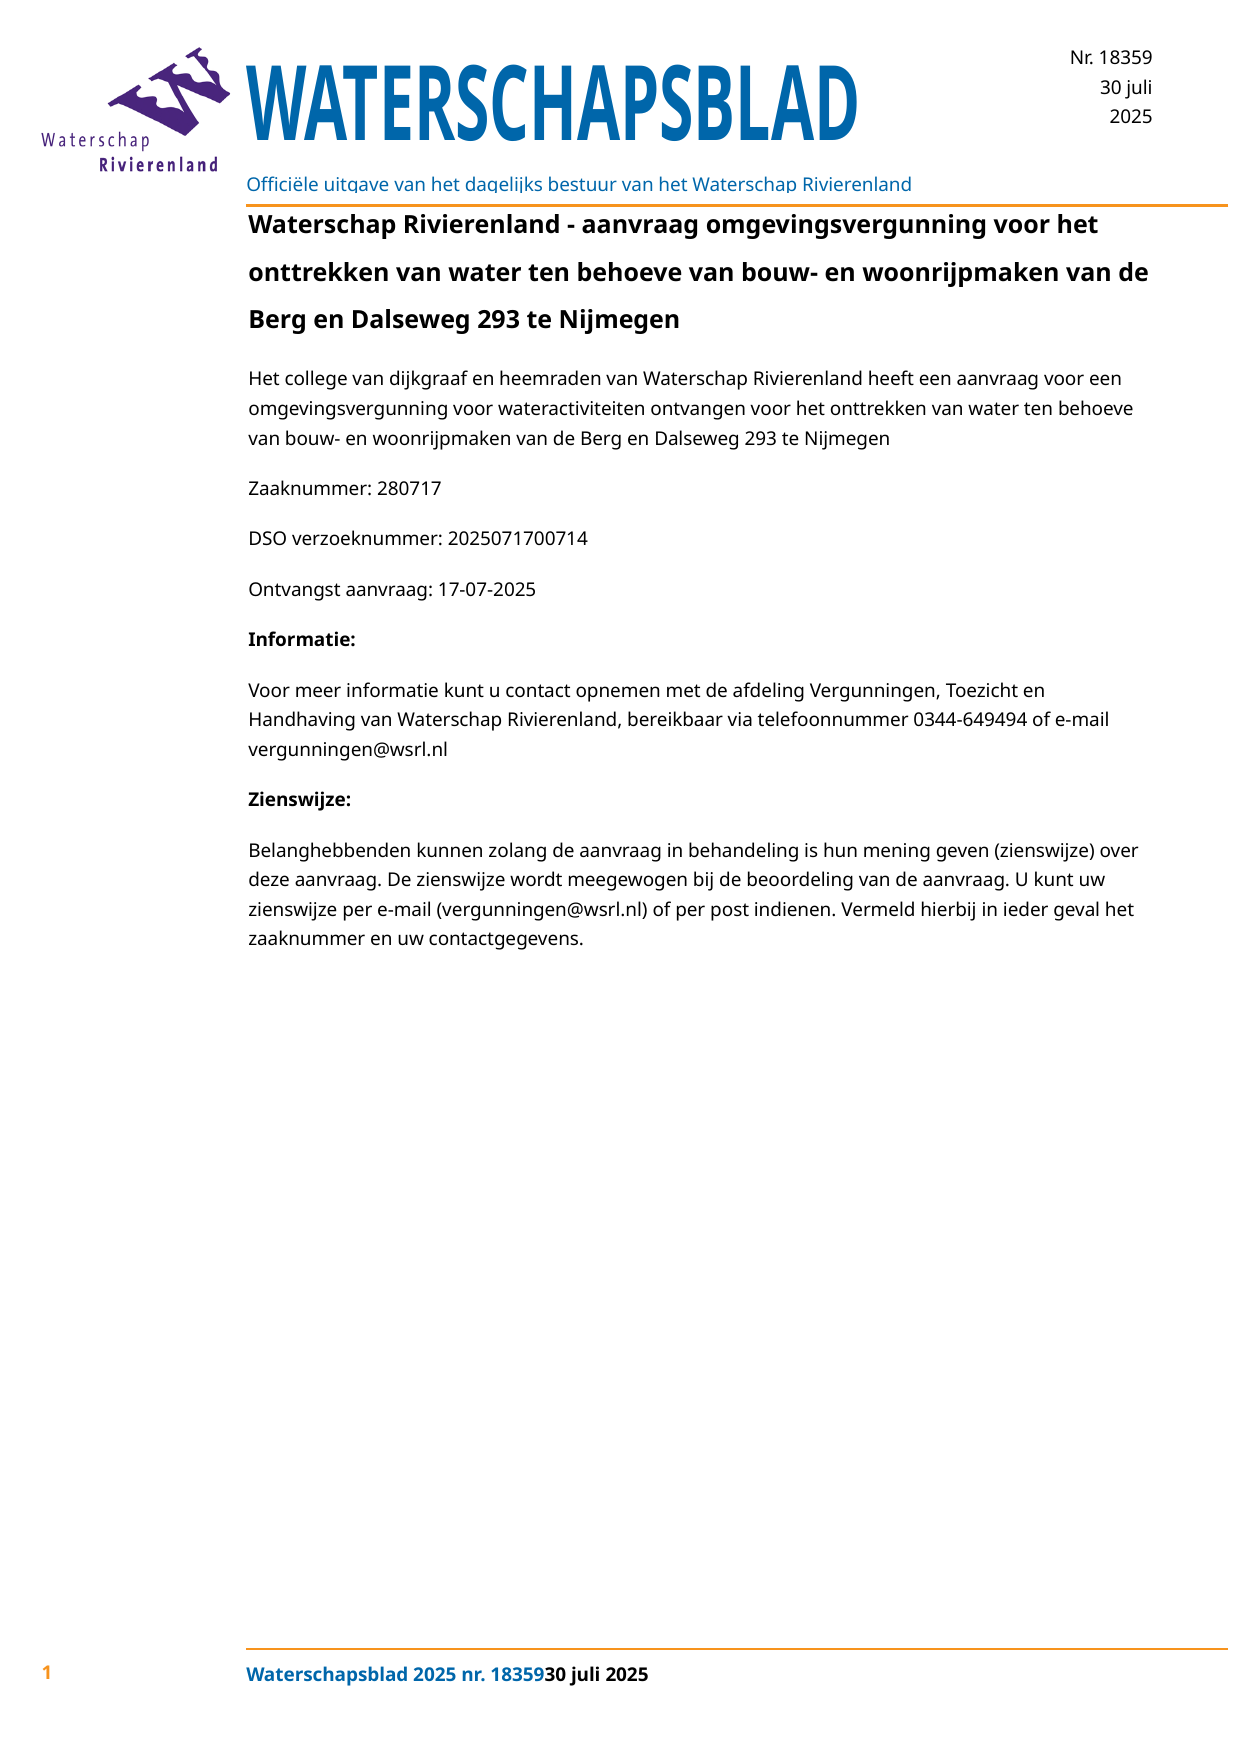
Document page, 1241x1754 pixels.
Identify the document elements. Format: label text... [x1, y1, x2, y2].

text Informatie: [248, 626, 1152, 652]
text DSO verzoeknummer: 2025071700714 [248, 526, 1152, 551]
text Belanghebbenden kunnen zolang de aanvraag in behandeling is hun mening geven (zienswijze) over deze aanvraag. De zienswijze wordt meegewogen bij de beoordeling van de aanvraag. U kunt uw zienswijze per e-mail (vergunningen@wsrl.nl) of per post indienen. Vermeld hierbij in ieder geval het zaaknummer en uw contactgegevens. [248, 837, 1152, 951]
text Zienswijze: [248, 786, 1152, 812]
text Zaaknummer: 280717 [248, 475, 1152, 501]
picture [41, 47, 231, 172]
text Waterschap Rivierenland - aanvraag omgevingsvergunning voor het onttrekken van water ten behoeve van bouw- en woonrijpmaken van de Berg en Dalseweg 293 te Nijmegen [248, 207, 1152, 336]
text Het college van dijkgraaf en heemraden van Waterschap Rivierenland heeft een aanvraag voor een omgevingsvergunning voor wateractiviteiten ontvangen voor het onttrekken van water ten behoeve van bouw- en woonrijpmaken van de Berg en Dalseweg 293 te Nijmegen [248, 366, 1152, 450]
text Ontvangst aanvraag: 17-07-2025 [248, 576, 1152, 602]
text Voor meer informatie kunt u contact opnemen met de afdeling Vergunningen, Toezicht en Handhaving van Waterschap Rivierenland, bereikbaar via telefoonnummer 0344-649494 of e-mail vergunningen@wsrl.nl [248, 677, 1152, 762]
